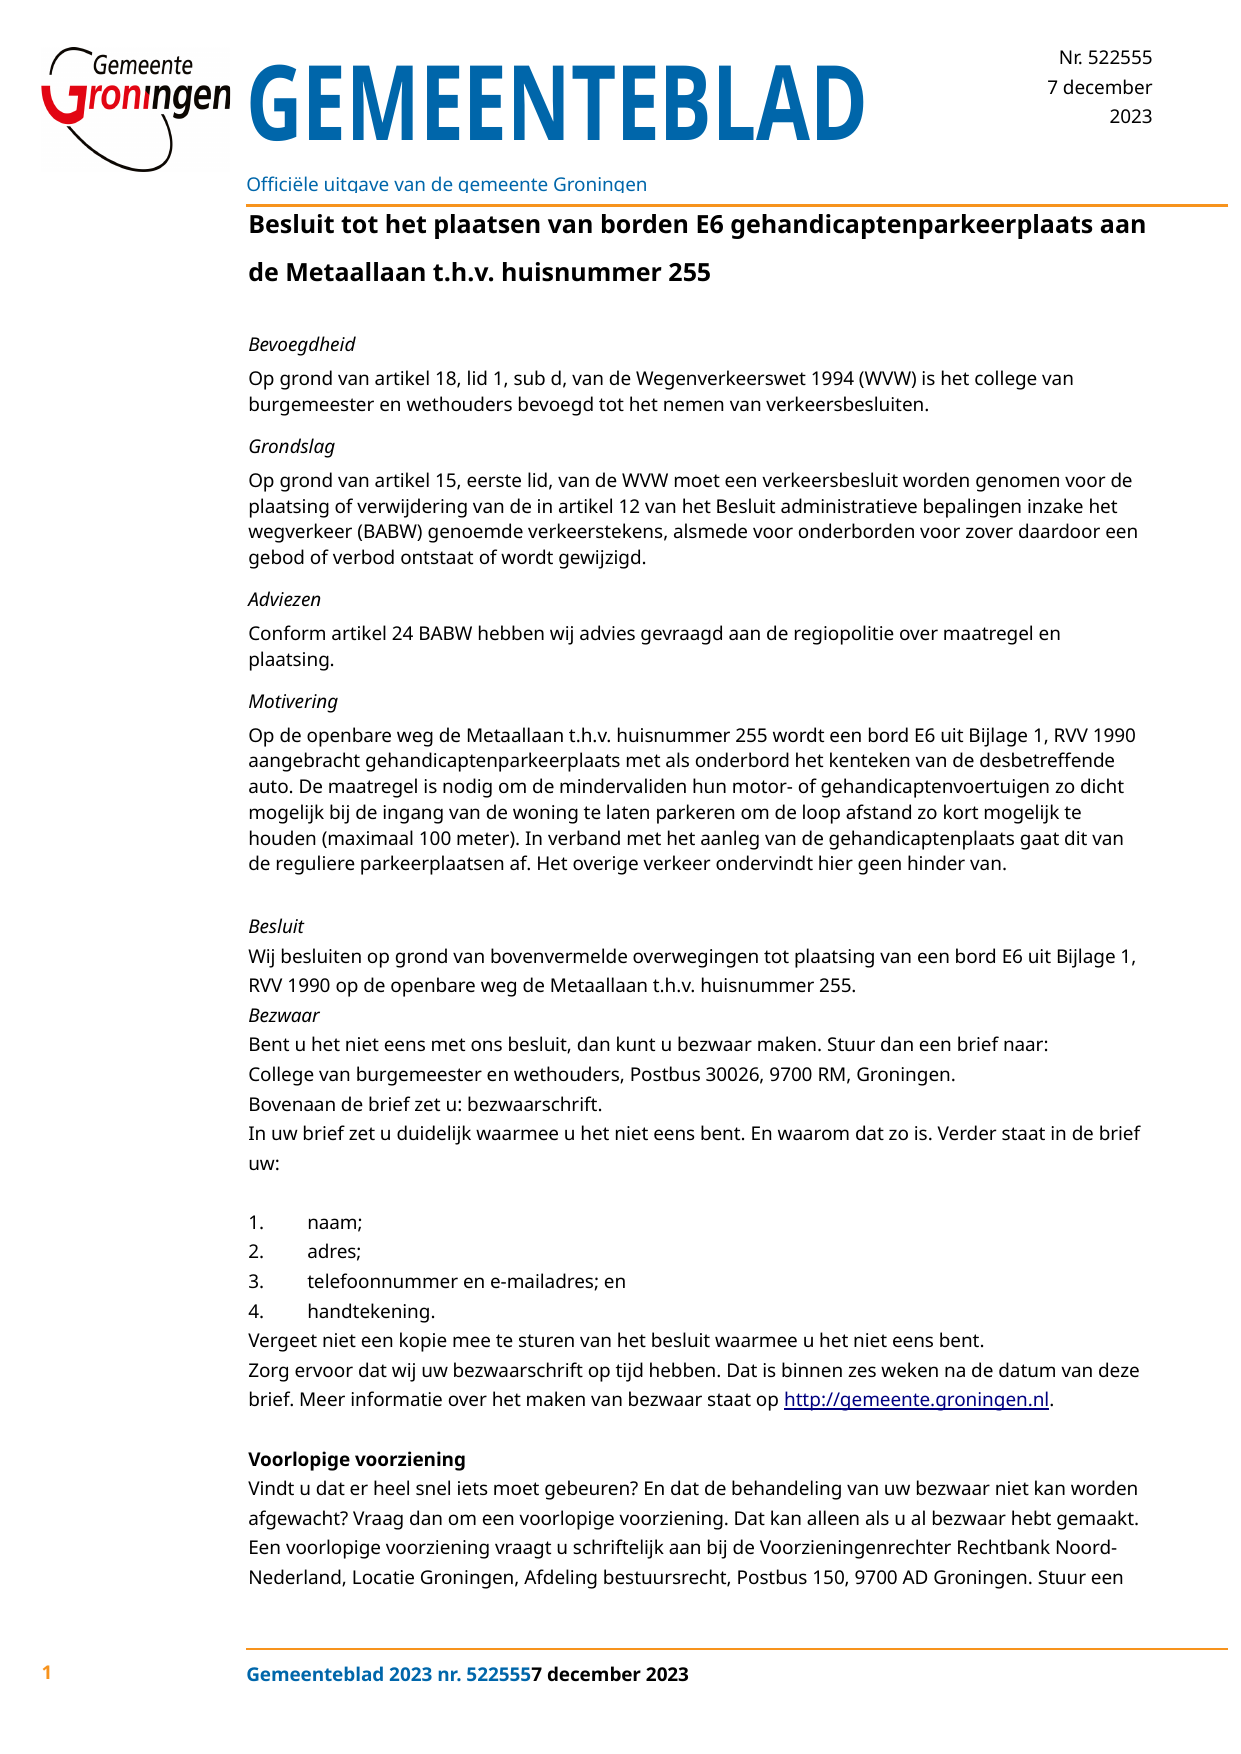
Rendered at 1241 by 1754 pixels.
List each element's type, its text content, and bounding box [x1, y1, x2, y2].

text Bezwaar [248, 1002, 1152, 1028]
text Conform artikel 24 BABW hebben wij advies gevraagd aan de regiopolitie over maatregel en plaatsing. [248, 620, 1152, 672]
text Besluit [248, 913, 1152, 939]
text In uw brief zet u duidelijk waarmee u het niet eens bent. En waarom dat zo is. Verder staat in de brief uw: [248, 1120, 1152, 1176]
text Bent u het niet eens met ons besluit, dan kunt u bezwaar maken. Stuur dan een brief naar: [248, 1032, 1152, 1057]
text Zorg ervoor dat wij uw bezwaarschrift op tijd hebben. Dat is binnen zes weken na de datum van deze brief. Meer informatie over het maken van bezwaar staat op http://gemeente.groningen.nl. [248, 1357, 1152, 1412]
list adres; [248, 1239, 1152, 1264]
text Vergeet niet een kopie mee te sturen van het besluit waarmee u het niet eens bent. [248, 1327, 1152, 1353]
text Motivering [248, 688, 1152, 714]
text Wij besluiten op grond van bovenvermelde overwegingen tot plaatsing van een bord E6 uit Bijlage 1, RVV 1990 op de openbare weg de Metaallaan t.h.v. huisnummer 255. [248, 943, 1152, 998]
text Adviezen [248, 586, 1152, 612]
text Op de openbare weg de Metaallaan t.h.v. huisnummer 255 wordt een bord E6 uit Bijlage 1, RVV 1990 aangebracht gehandicaptenparkeerplaats met als onderbord het kenteken van de desbetreffende auto. De maatregel is nodig om de mindervaliden hun motor- of gehandicaptenvoertuigen zo dicht mogelijk bij de ingang van de woning te laten parkeren om de loop afstand zo kort mogelijk te houden (maximaal 100 meter). In verband met het aanleg van de gehandicaptenplaats gaat dit van de reguliere parkeerplaatsen af. Het overige verkeer ondervindt hier geen hinder van. [248, 722, 1152, 876]
list naam; [248, 1209, 1152, 1235]
text Besluit tot het plaatsen van borden E6 gehandicaptenparkeerplaats aan de Metaallaan t.h.v. huisnummer 255 [248, 207, 1152, 288]
text Grondslag [248, 433, 1152, 459]
text Op grond van artikel 18, lid 1, sub d, van de Wegenverkeerswet 1994 (WVW) is het college van burgemeester en wethouders bevoegd tot het nemen van verkeersbesluiten. [248, 366, 1152, 417]
list handtekening. [248, 1298, 1152, 1324]
text Bovenaan de brief zet u: bezwaarschrift. [248, 1091, 1152, 1117]
text Voorlopige voorziening [248, 1446, 1152, 1472]
text Op grond van artikel 15, eerste lid, van de WVW moet een verkeersbesluit worden genomen voor de plaatsing of verwijdering van de in artikel 12 van het Besluit administratieve bepalingen inzake het wegverkeer (BABW) genoemde verkeerstekens, alsmede voor onderborden voor zover daardoor een gebod of verbod ontstaat of wordt gewijzigd. [248, 467, 1152, 570]
text College van burgemeester en wethouders, Postbus 30026, 9700 RM, Groningen. [248, 1061, 1152, 1087]
picture [41, 47, 231, 172]
list telefoonnummer en e-mailadres; en [248, 1268, 1152, 1294]
text Vindt u dat er heel snel iets moet gebeuren? En dat de behandeling van uw bezwaar niet kan worden afgewacht? Vraag dan om een voorlopige voorziening. Dat kan alleen als u al bezwaar hebt gemaakt. Een voorlopige voorziening vraagt u schriftelijk aan bij de Voorzieningenrechter Rechtbank Noord-Nederland, Locatie Groningen, Afdeling bestuursrecht, Postbus 150, 9700 AD Groningen. Stuur een [248, 1475, 1152, 1590]
text Bevoegdheid [248, 331, 1152, 357]
